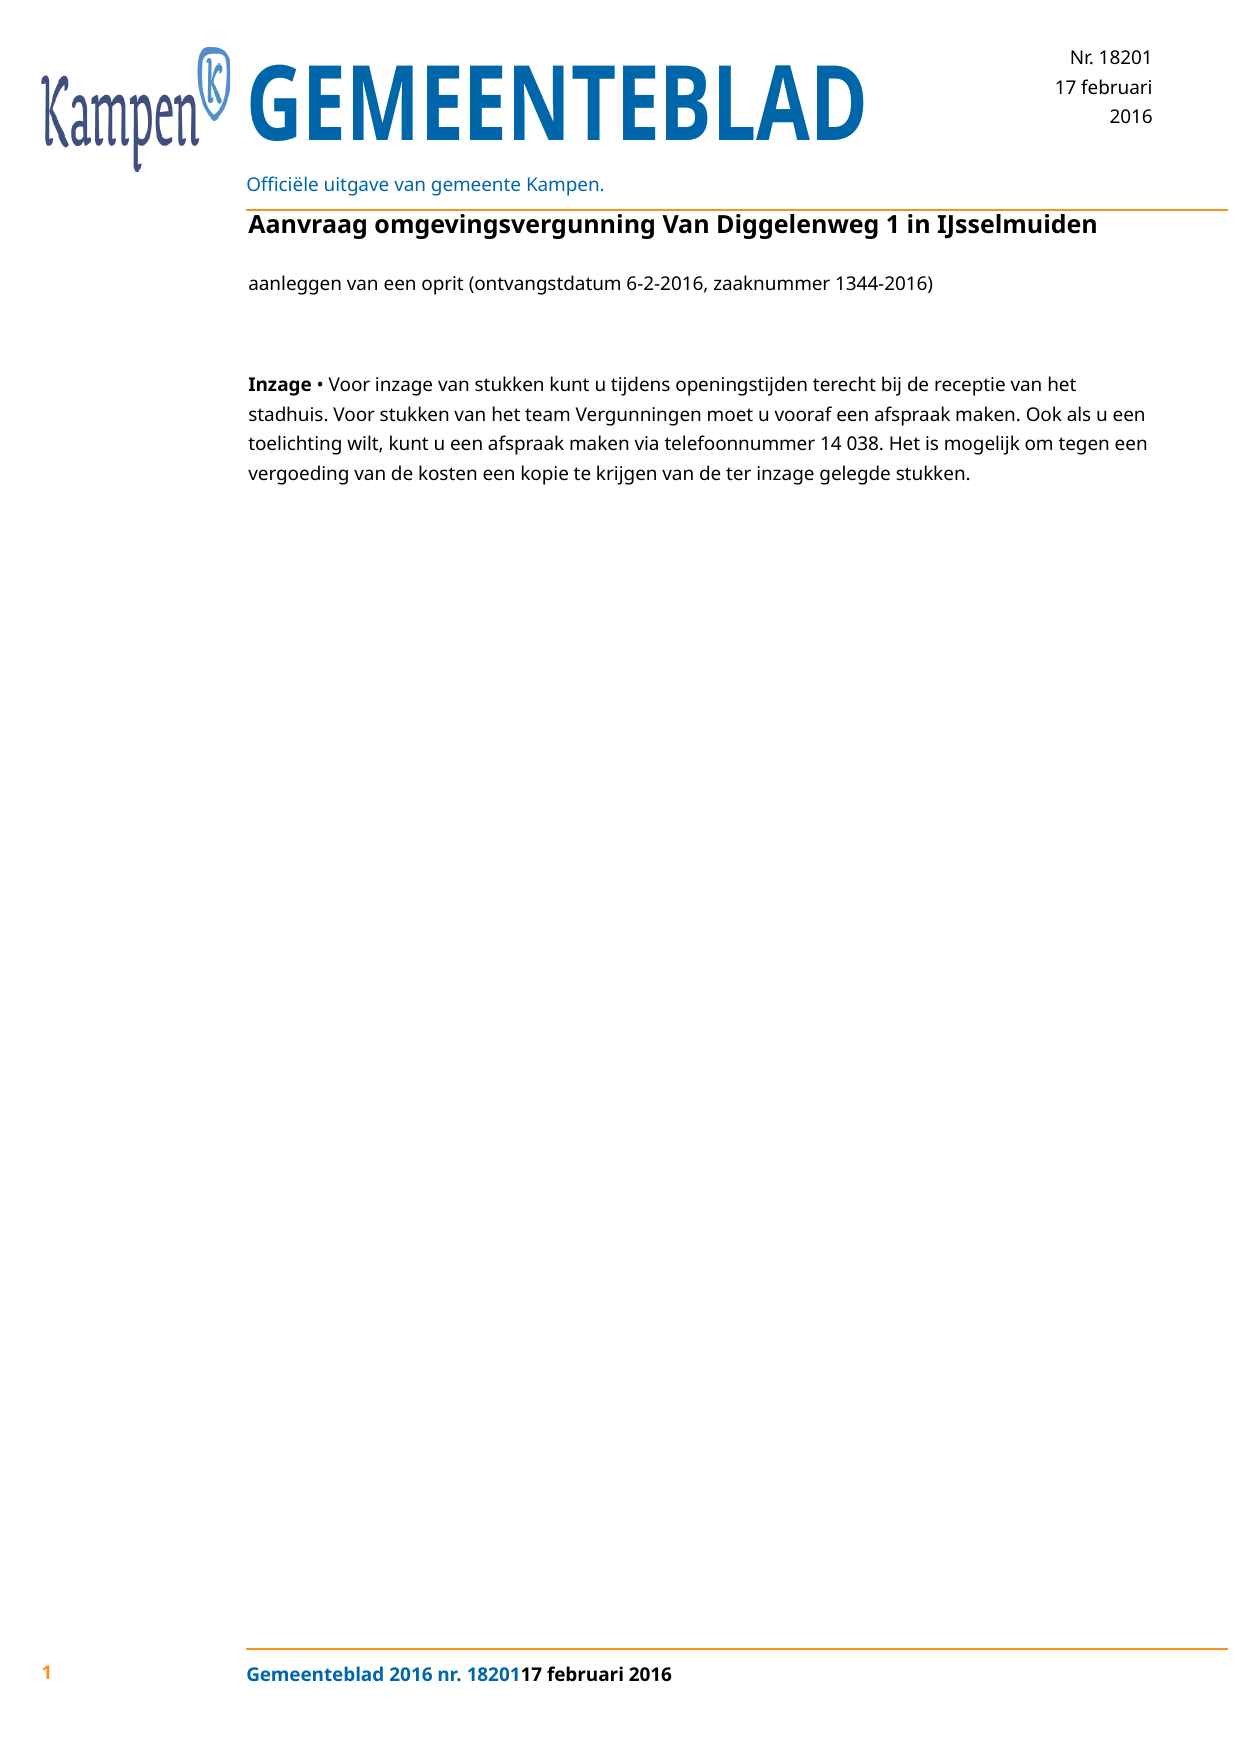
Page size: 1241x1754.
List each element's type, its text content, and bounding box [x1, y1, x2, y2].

text aanleggen van een oprit (ontvangstdatum 6-2-2016, zaaknummer 1344-2016) [248, 270, 1152, 296]
picture [41, 47, 231, 172]
text Inzage • Voor inzage van stukken kunt u tijdens openingstijden terecht bij de receptie van het stadhuis. Voor stukken van het team Vergunningen moet u vooraf een afspraak maken. Ook als u een toelichting wilt, kunt u een afspraak maken via telefoonnummer 14 038. Het is mogelijk om tegen een vergoeding van de kosten een kopie te krijgen van de ter inzage gelegde stukken. [248, 371, 1152, 486]
text Aanvraag omgevingsvergunning Van Diggelenweg 1 in IJsselmuiden [248, 211, 1152, 241]
